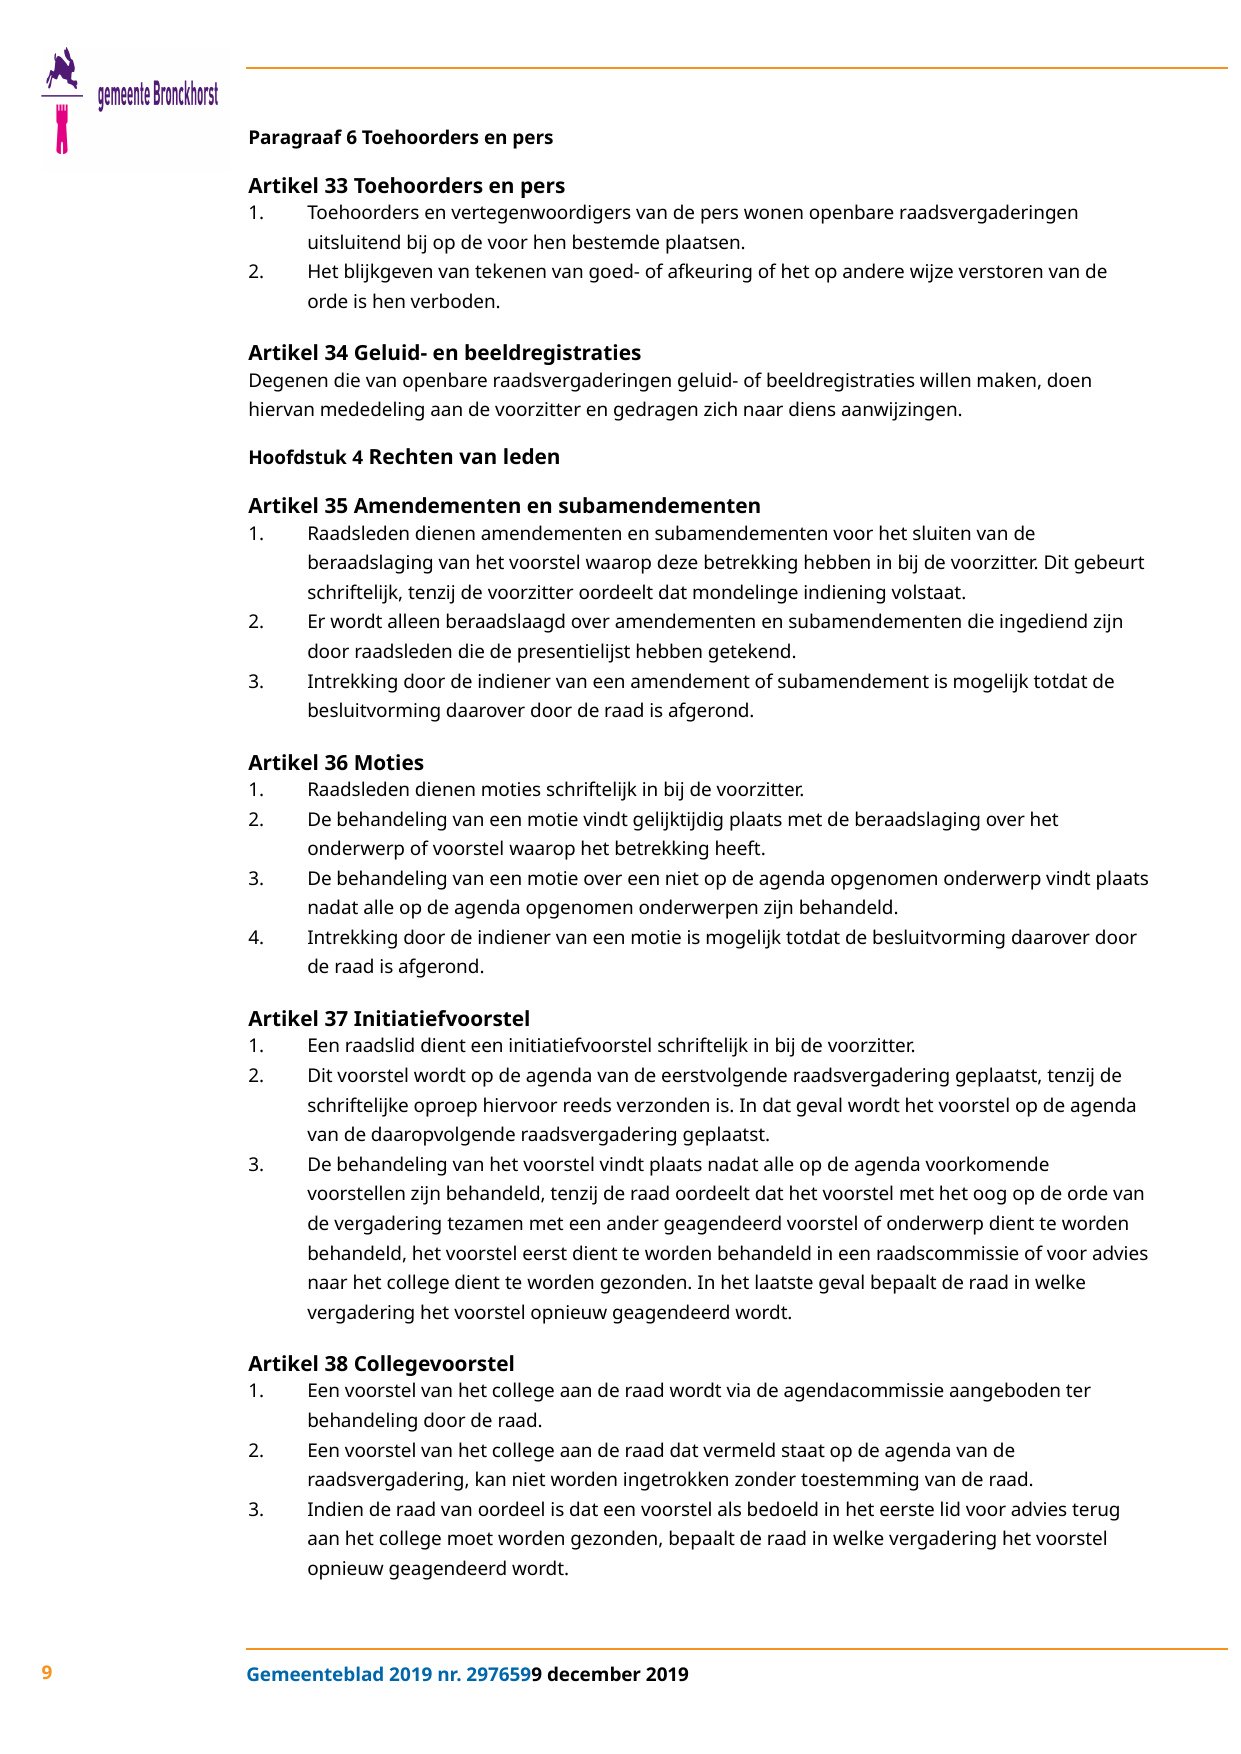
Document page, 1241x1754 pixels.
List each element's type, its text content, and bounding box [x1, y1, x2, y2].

list Raadsleden dienen amendementen en subamendementen voor het sluiten van de beraadslaging van het voorstel waarop deze betrekking hebben in bij de voorzitter. Dit gebeurt schriftelijk, tenzij de voorzitter oordeelt dat mondelinge indiening volstaat. [248, 520, 1152, 605]
list Een voorstel van het college aan de raad wordt via de agendacommissie aangeboden ter behandeling door de raad. [248, 1378, 1152, 1433]
list De behandeling van een motie over een niet op de agenda opgenomen onderwerp vindt plaats nadat alle op de agenda opgenomen onderwerpen zijn behandeld. [248, 865, 1152, 920]
text Artikel 33 Toehoorders en pers [248, 171, 1152, 199]
text Artikel 34 Geluid- en beeldregistraties [248, 338, 1152, 367]
text Degenen die van openbare raadsvergaderingen geluid- of beeldregistraties willen maken, doen hiervan mededeling aan de voorzitter en gedragen zich naar diens aanwijzingen. [248, 367, 1152, 422]
list Intrekking door de indiener van een amendement of subamendement is mogelijk totdat de besluitvorming daarover door de raad is afgerond. [248, 668, 1152, 723]
list Het blijkgeven van tekenen van goed- of afkeuring of het op andere wijze verstoren van de orde is hen verboden. [248, 258, 1152, 314]
list Raadsleden dienen moties schriftelijk in bij de voorzitter. [248, 776, 1152, 802]
text Artikel 37 Initiatiefvoorstel [248, 1004, 1152, 1033]
picture [41, 47, 231, 172]
list Toehoorders en vertegenwoordigers van de pers wonen openbare raadsvergaderingen uitsluitend bij op de voor hen bestemde plaatsen. [248, 199, 1152, 255]
text Artikel 35 Amendementen en subamendementen [248, 491, 1152, 520]
list De behandeling van een motie vindt gelijktijdig plaats met de beraadslaging over het onderwerp of voorstel waarop het betrekking heeft. [248, 806, 1152, 861]
text Artikel 36 Moties [248, 748, 1152, 776]
text Hoofdstuk 4 Rechten van leden [248, 442, 1152, 471]
list Er wordt alleen beraadslaagd over amendementen en subamendementen die ingediend zijn door raadsleden die de presentielijst hebben getekend. [248, 609, 1152, 664]
text Artikel 38 Collegevoorstel [248, 1349, 1152, 1378]
list Intrekking door de indiener van een motie is mogelijk totdat de besluitvorming daarover door de raad is afgerond. [248, 924, 1152, 979]
list Indien de raad van oordeel is dat een voorstel als bedoeld in het eerste lid voor advies terug aan het college moet worden gezonden, bepaalt de raad in welke vergadering het voorstel opnieuw geagendeerd wordt. [248, 1496, 1152, 1581]
list Een voorstel van het college aan de raad dat vermeld staat op de agenda van de raadsvergadering, kan niet worden ingetrokken zonder toestemming van de raad. [248, 1437, 1152, 1492]
list Dit voorstel wordt op de agenda van de eerstvolgende raadsvergadering geplaatst, tenzij de schriftelijke oproep hiervoor reeds verzonden is. In dat geval wordt het voorstel op de agenda van de daaropvolgende raadsvergadering geplaatst. [248, 1062, 1152, 1147]
list Een raadslid dient een initiatiefvoorstel schriftelijk in bij de voorzitter. [248, 1033, 1152, 1058]
list De behandeling van het voorstel vindt plaats nadat alle op de agenda voorkomende voorstellen zijn behandeld, tenzij de raad oordeelt dat het voorstel met het oog op de orde van de vergadering tezamen met een ander geagendeerd voorstel of onderwerp dient te worden behandeld, het voorstel eerst dient te worden behandeld in een raadscommissie of voor advies naar het college dient te worden gezonden. In het laatste geval bepaalt de raad in welke vergadering het voorstel opnieuw geagendeerd wordt. [248, 1151, 1152, 1324]
text Paragraaf 6 Toehoorders en pers [248, 124, 1152, 150]
